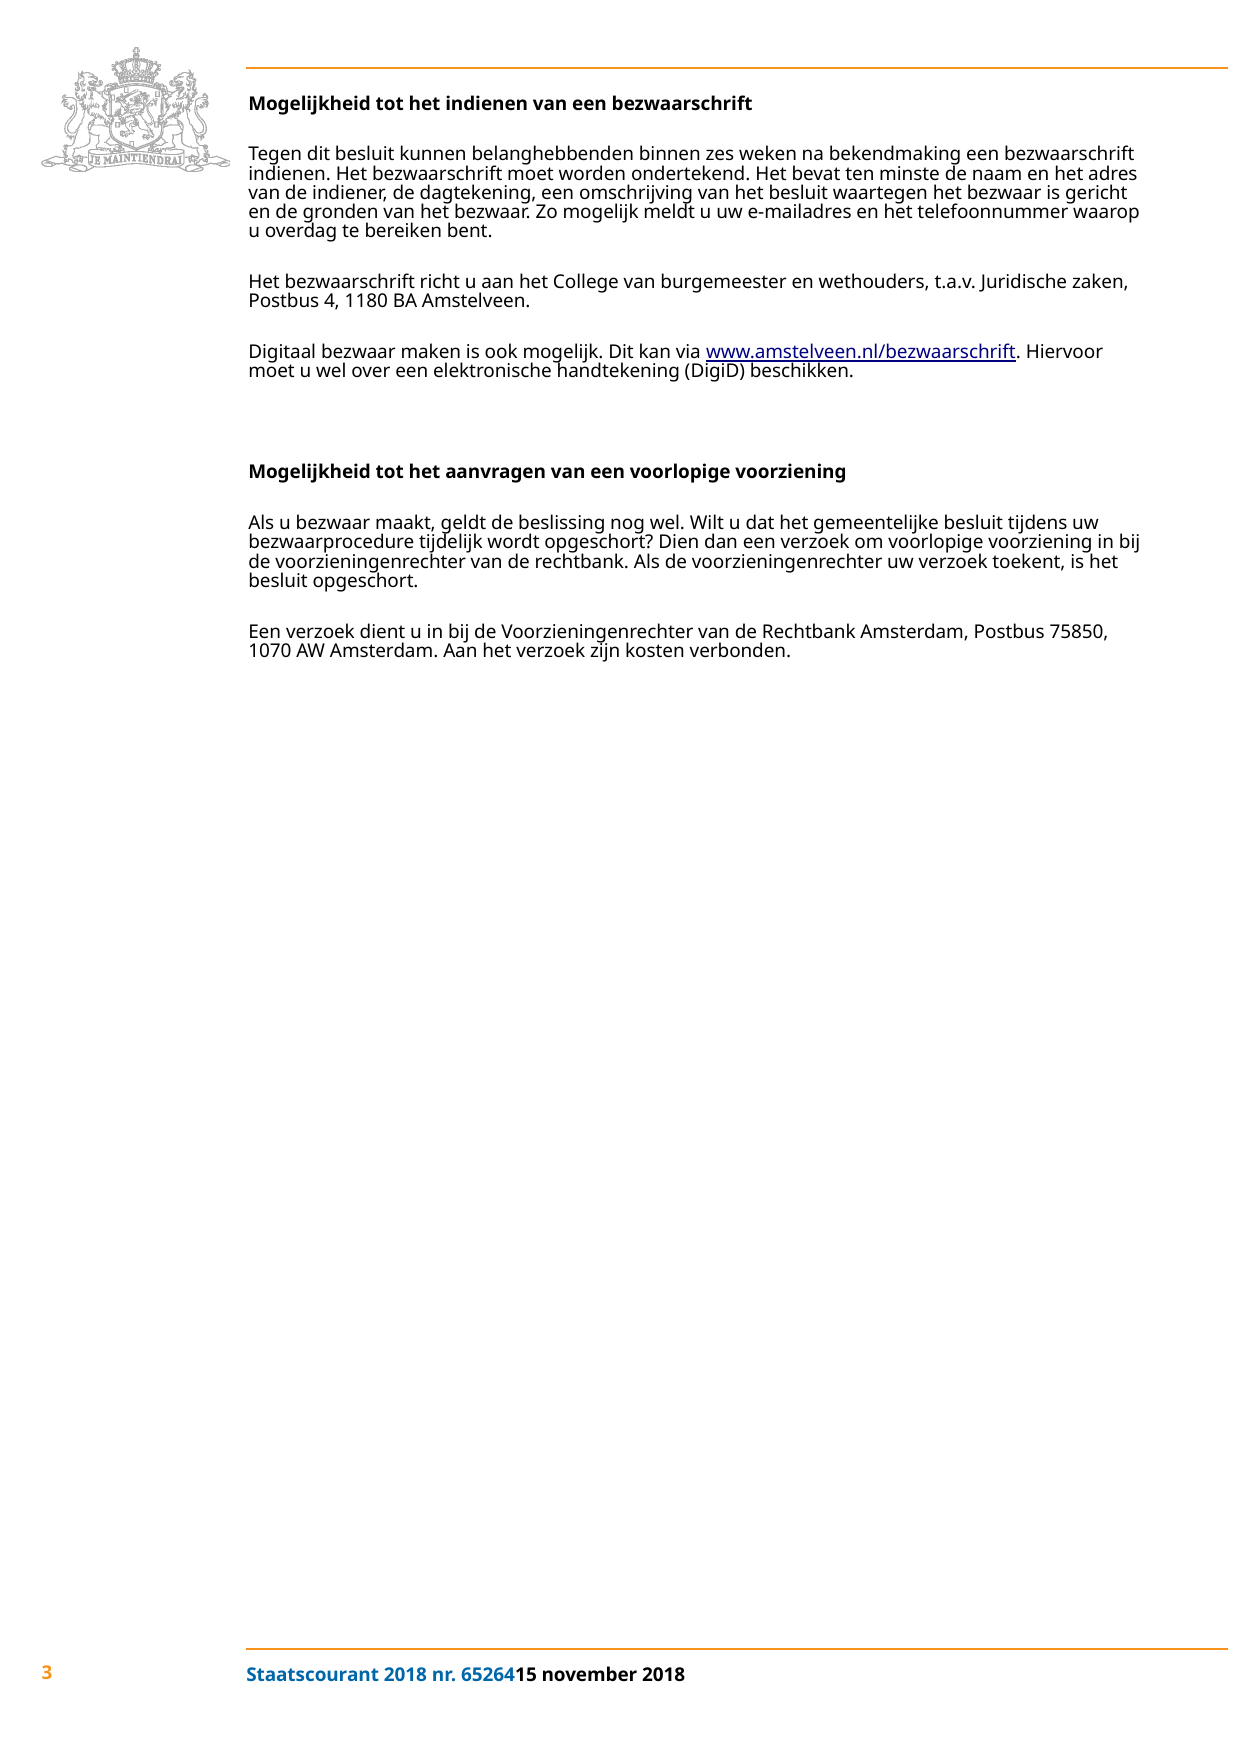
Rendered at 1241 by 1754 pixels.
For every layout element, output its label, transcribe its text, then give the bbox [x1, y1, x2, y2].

text Tegen dit besluit kunnen belanghebbenden binnen zes weken na bekendmaking een bezwaarschrift indienen. Het bezwaarschrift moet worden ondertekend. Het bevat ten minste de naam en het adres van de indiener, de dagtekening, een omschrijving van het besluit waartegen het bezwaar is gericht en de gronden van het bezwaar. Zo mogelijk meldt u uw e-mailadres en het telefoonnummer waarop u overdag te bereiken bent. [248, 145, 1152, 242]
text Digitaal bezwaar maken is ook mogelijk. Dit kan via www.amstelveen.nl/bezwaarschrift. Hiervoor moet u wel over een elektronische handtekening (DigiD) beschikken. [248, 343, 1152, 382]
text Een verzoek dient u in bij de Voorzieningenrechter van de Rechtbank Amsterdam, Postbus 75850, 1070 AW Amsterdam. Aan het verzoek zijn kosten verbonden. [248, 623, 1152, 661]
text Het bezwaarschrift richt u aan het College van burgemeester en wethouders, t.a.v. Juridische zaken, Postbus 4, 1180 BA Amstelveen. [248, 273, 1152, 312]
text Mogelijkheid tot het indienen van een bezwaarschrift [248, 95, 1152, 114]
text Als u bezwaar maakt, geldt de beslissing nog wel. Wilt u dat het gemeentelijke besluit tijdens uw bezwaarprocedure tijdelijk wordt opgeschort? Dien dan een verzoek om voorlopige voorziening in bij de voorzieningenrechter van de rechtbank. Als de voorzieningenrechter uw verzoek toekent, is het besluit opgeschort. [248, 514, 1152, 591]
picture [41, 47, 231, 172]
text Mogelijkheid tot het aanvragen van een voorlopige voorziening [248, 463, 1152, 483]
